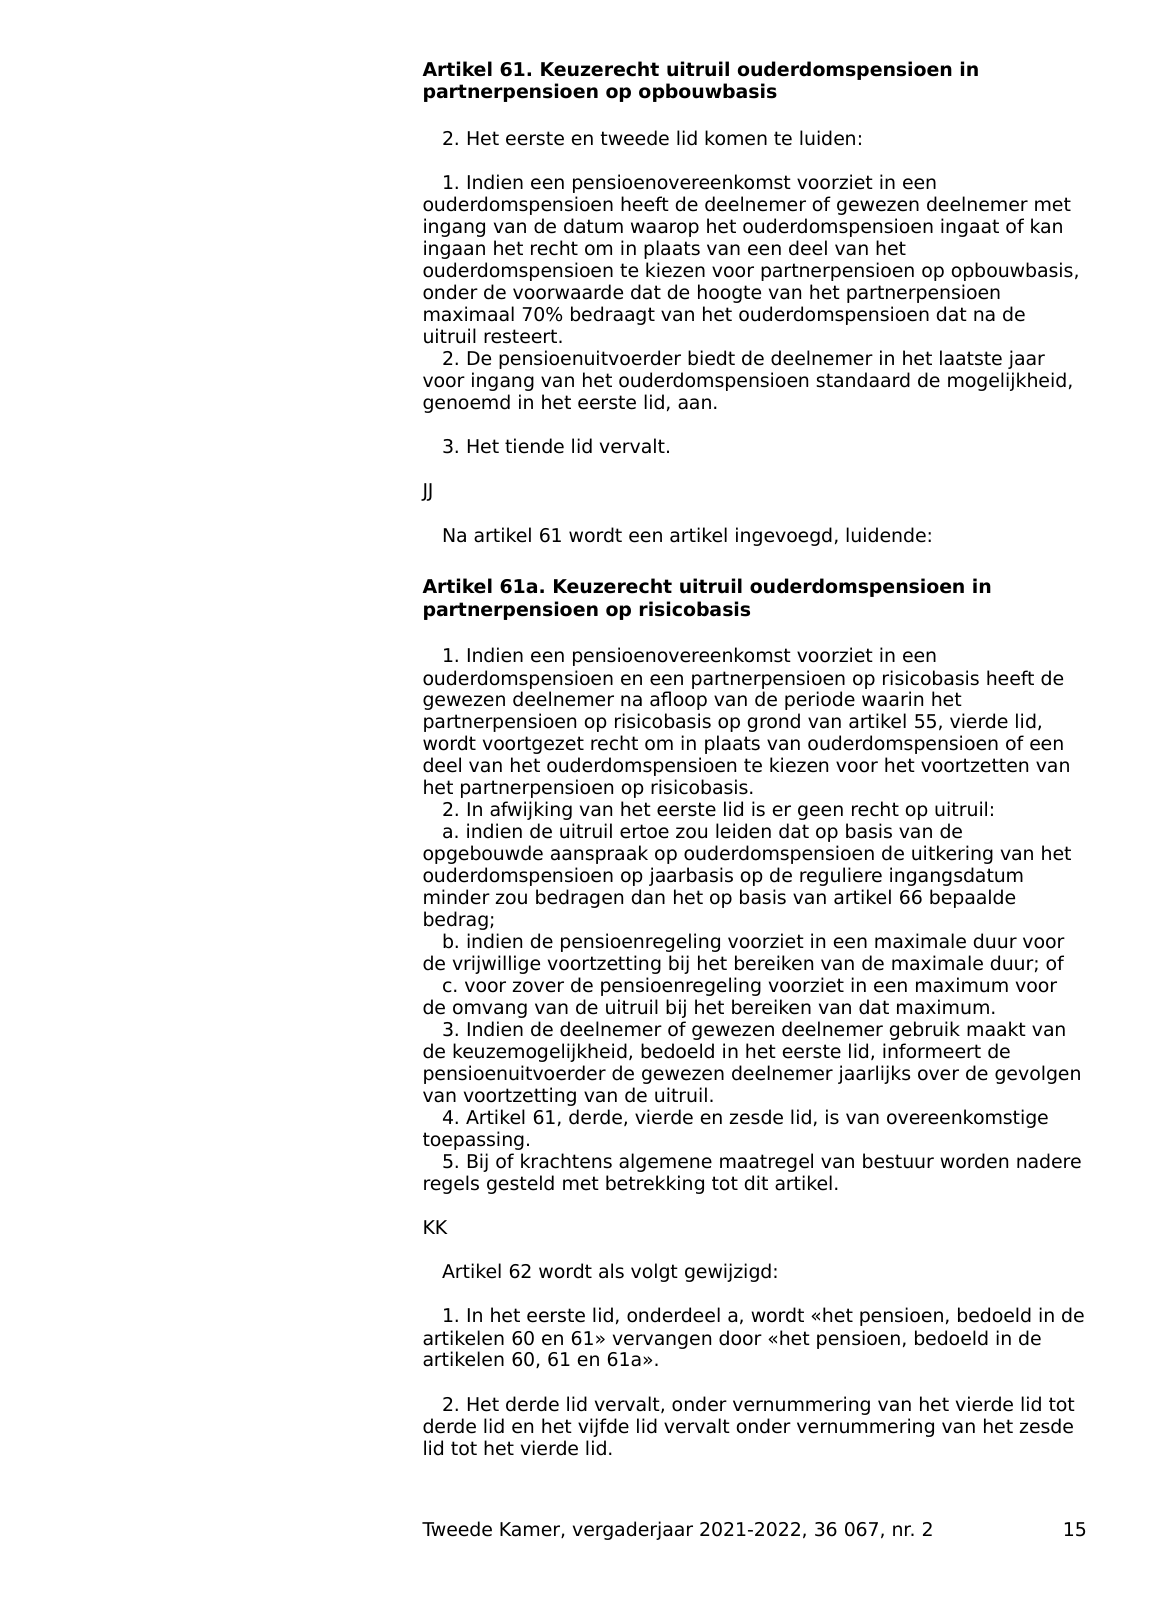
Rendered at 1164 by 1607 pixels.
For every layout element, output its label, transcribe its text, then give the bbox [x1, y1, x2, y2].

text 5. Bij of krachtens algemene maatregel van bestuur worden nadere regels gesteld met betrekking tot dit artikel. [422, 1151, 1087, 1195]
text 1. Indien een pensioenovereenkomst voorziet in een ouderdomspensioen en een partnerpensioen op risicobasis heeft de gewezen deelnemer na afloop van de periode waarin het partnerpensioen op risicobasis op grond van artikel 55, vierde lid, wordt voortgezet recht om in plaats van ouderdomspensioen of een deel van het ouderdomspensioen te kiezen voor het voortzetten van het partnerpensioen op risicobasis. [422, 645, 1087, 799]
text Na artikel 61 wordt een artikel ingevoegd, luidende: [422, 524, 1087, 546]
text 3. Het tiende lid vervalt. [422, 436, 1087, 458]
text c. voor zover de pensioenregeling voorziet in een maximum voor de omvang van de uitruil bij het bereiken van dat maximum. [422, 975, 1087, 1019]
text 2. De pensioenuitvoerder biedt de deelnemer in het laatste jaar voor ingang van het ouderdomspensioen standaard de mogelijkheid, genoemd in het eerste lid, aan. [422, 348, 1087, 414]
subtitle Artikel 61. Keuzerecht uitruil ouderdomspensioen in partnerpensioen op opbouwbasis [422, 59, 1087, 103]
text 2. Het derde lid vervalt, onder vernummering van het vierde lid tot derde lid en het vijfde lid vervalt onder vernummering van het zesde lid tot het vierde lid. [422, 1393, 1087, 1459]
text 2. In afwijking van het eerste lid is er geen recht op uitruil: [422, 799, 1087, 821]
text KK [422, 1217, 1087, 1239]
subtitle Artikel 61a. Keuzerecht uitruil ouderdomspensioen in partnerpensioen op risicobasis [422, 576, 1087, 620]
text 1. Indien een pensioenovereenkomst voorziet in een ouderdomspensioen heeft de deelnemer of gewezen deelnemer met ingang van de datum waarop het ouderdomspensioen ingaat of kan ingaan het recht om in plaats van een deel van het ouderdomspensioen te kiezen voor partnerpensioen op opbouwbasis, onder de voorwaarde dat de hoogte van het partnerpensioen maximaal 70% bedraagt van het ouderdomspensioen dat na de uitruil resteert. [422, 172, 1087, 348]
text 1. In het eerste lid, onderdeel a, wordt «het pensioen, bedoeld in de artikelen 60 en 61» vervangen door «het pensioen, bedoeld in de artikelen 60, 61 en 61a». [422, 1305, 1087, 1371]
text JJ [422, 480, 1087, 502]
text 3. Indien de deelnemer of gewezen deelnemer gebruik maakt van de keuzemogelijkheid, bedoeld in het eerste lid, informeert de pensioenuitvoerder de gewezen deelnemer jaarlijks over de gevolgen van voortzetting van de uitruil. [422, 1019, 1087, 1107]
text b. indien de pensioenregeling voorziet in een maximale duur voor de vrijwillige voortzetting bij het bereiken van de maximale duur; of [422, 931, 1087, 975]
text Artikel 62 wordt als volgt gewijzigd: [422, 1261, 1087, 1283]
text 2. Het eerste en tweede lid komen te luiden: [422, 128, 1087, 150]
text 4. Artikel 61, derde, vierde en zesde lid, is van overeenkomstige toepassing. [422, 1107, 1087, 1151]
text a. indien de uitruil ertoe zou leiden dat op basis van de opgebouwde aanspraak op ouderdomspensioen de uitkering van het ouderdomspensioen op jaarbasis op de reguliere ingangsdatum minder zou bedragen dan het op basis van artikel 66 bepaalde bedrag; [422, 821, 1087, 931]
